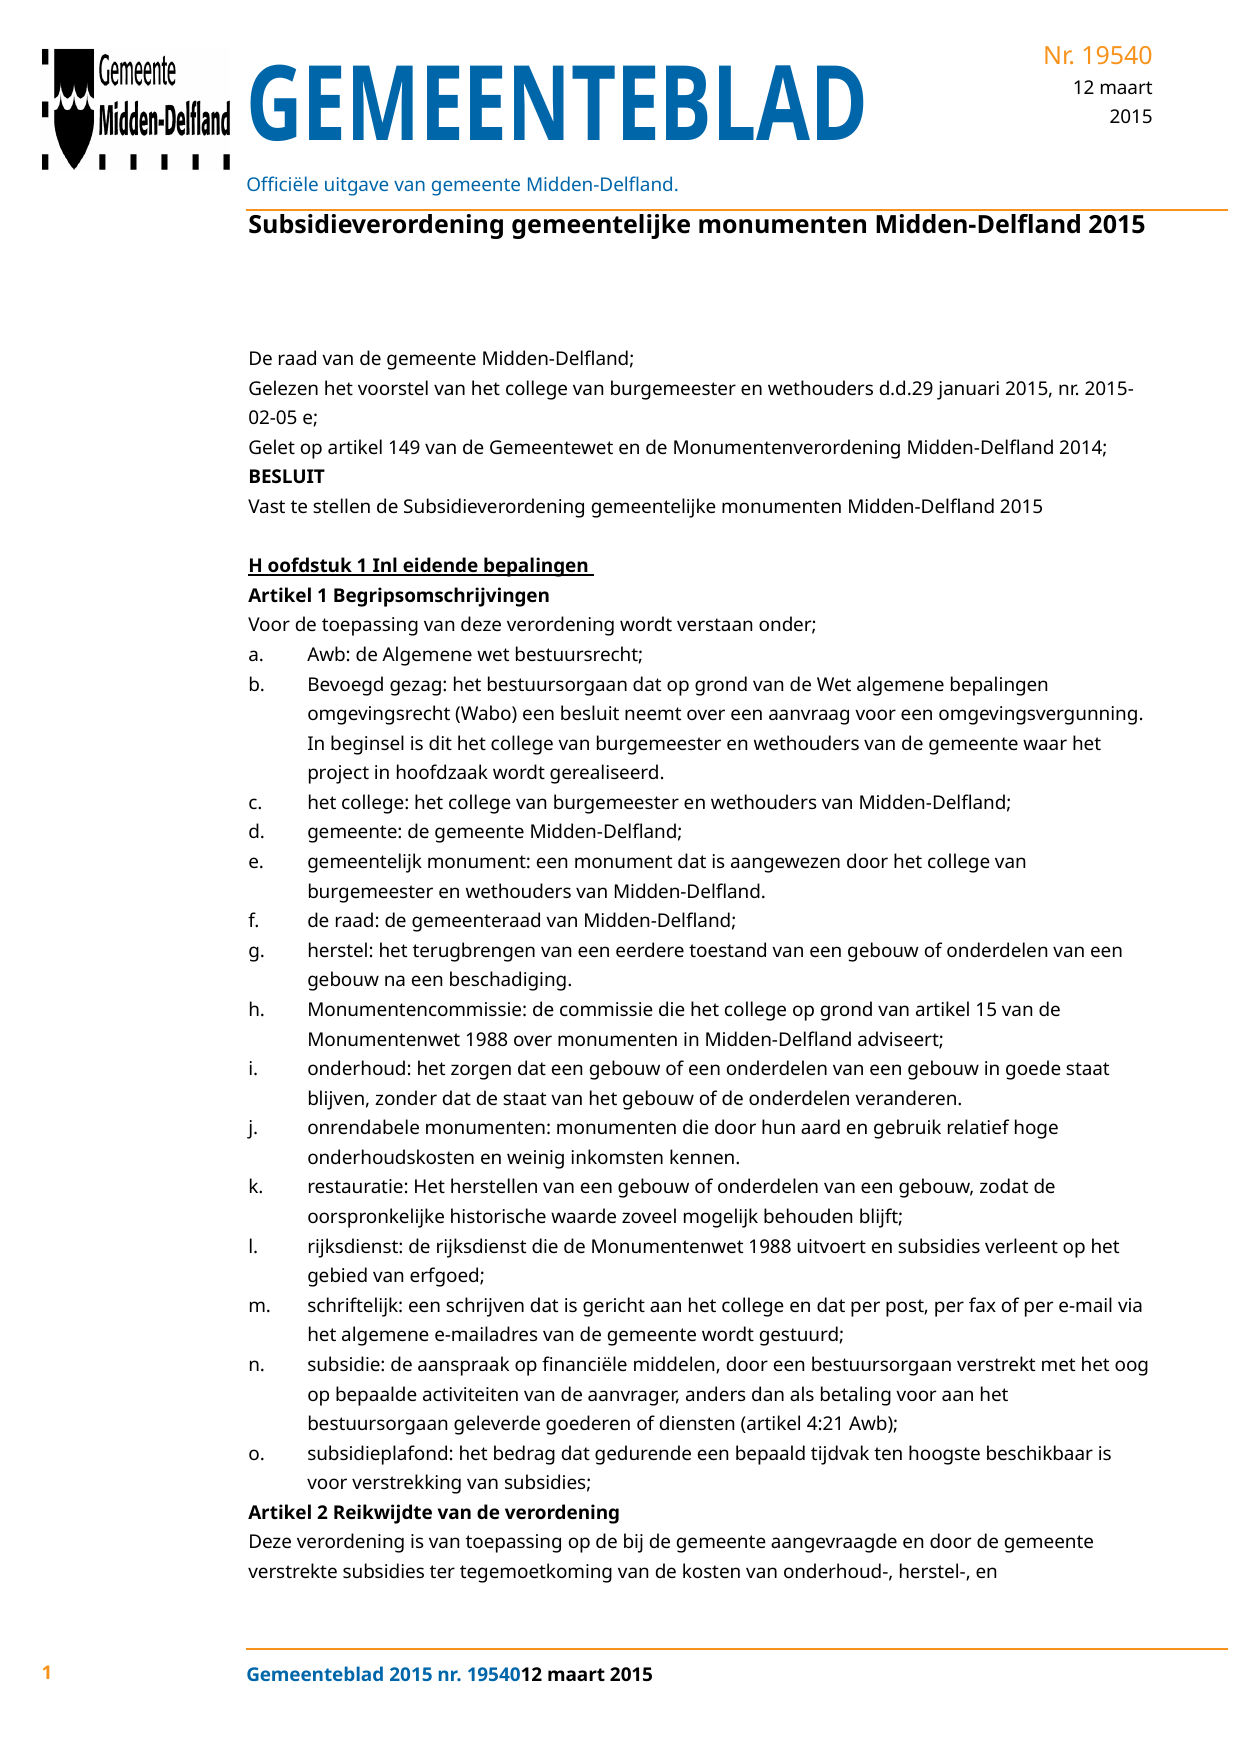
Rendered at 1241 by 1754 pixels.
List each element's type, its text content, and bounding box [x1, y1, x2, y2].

text Deze verordening is van toepassing op de bij de gemeente aangevraagde en door de gemeente verstrekte subsidies ter tegemoetkoming van de kosten van onderhoud-, herstel-, en [248, 1529, 1152, 1584]
text Gelet op artikel 149 van de Gemeentewet en de Monumentenverordening Midden-Delfland 2014; [248, 434, 1152, 460]
list Awb: de Algemene wet bestuursrecht; [248, 641, 1152, 667]
list het college: het college van burgemeester en wethouders van Midden-Delfland; [248, 789, 1152, 815]
list subsidieplafond: het bedrag dat gedurende een bepaald tijdvak ten hoogste beschikbaar is voor verstrekking van subsidies; [248, 1440, 1152, 1495]
text Vast te stellen de Subsidieverordening gemeentelijke monumenten Midden-Delfland 2015 [248, 493, 1152, 519]
text De raad van de gemeente Midden-Delfland; [248, 345, 1152, 371]
text Artikel 2 Reikwijdte van de verordening [248, 1499, 1152, 1525]
list Bevoegd gezag: het bestuursorgaan dat op grond van de Wet algemene bepalingen omgevingsrecht (Wabo) een besluit neemt over een aanvraag voor een omgevingsvergunning. In beginsel is dit het college van burgemeester en wethouders van de gemeente waar het project in hoofdzaak wordt gerealiseerd. [248, 671, 1152, 785]
list de raad: de gemeenteraad van Midden-Delfland; [248, 907, 1152, 933]
list subsidie: de aanspraak op financiële middelen, door een bestuursorgaan verstrekt met het oog op bepaalde activiteiten van de aanvrager, anders dan als betaling voor aan het bestuursorgaan geleverde goederen of diensten (artikel 4:21 Awb); [248, 1351, 1152, 1436]
list onderhoud: het zorgen dat een gebouw of een onderdelen van een gebouw in goede staat blijven, zonder dat de staat van het gebouw of de onderdelen veranderen. [248, 1055, 1152, 1111]
list Monumentencommissie: de commissie die het college op grond van artikel 15 van de Monumentenwet 1988 over monumenten in Midden-Delfland adviseert; [248, 996, 1152, 1051]
list onrendabele monumenten: monumenten die door hun aard en gebruik relatief hoge onderhoudskosten en weinig inkomsten kennen. [248, 1114, 1152, 1170]
list herstel: het terugbrengen van een eerdere toestand van een gebouw of onderdelen van een gebouw na een beschadiging. [248, 937, 1152, 992]
picture [41, 47, 231, 172]
text Gelezen het voorstel van het college van burgemeester en wethouders d.d.29 januari 2015, nr. 2015-02-05 e; [248, 375, 1152, 430]
list gemeente: de gemeente Midden-Delfland; [248, 819, 1152, 844]
list schriftelijk: een schrijven dat is gericht aan het college en dat per post, per fax of per e-mail via het algemene e-mailadres van de gemeente wordt gestuurd; [248, 1292, 1152, 1347]
text Artikel 1 Begripsomschrijvingen [248, 582, 1152, 608]
list restauratie: Het herstellen van een gebouw of onderdelen van een gebouw, zodat de oorspronkelijke historische waarde zoveel mogelijk behouden blijft; [248, 1174, 1152, 1229]
text H oofdstuk 1 Inl eidende bepalingen [248, 552, 1152, 578]
list rijksdienst: de rijksdienst die de Monumentenwet 1988 uitvoert en subsidies verleent op het gebied van erfgoed; [248, 1233, 1152, 1288]
text Voor de toepassing van deze verordening wordt verstaan onder; [248, 612, 1152, 637]
text BESLUIT [248, 464, 1152, 489]
text Subsidieverordening gemeentelijke monumenten Midden-Delfland 2015 [248, 211, 1152, 241]
list gemeentelijk monument: een monument dat is aangewezen door het college van burgemeester en wethouders van Midden-Delfland. [248, 848, 1152, 903]
